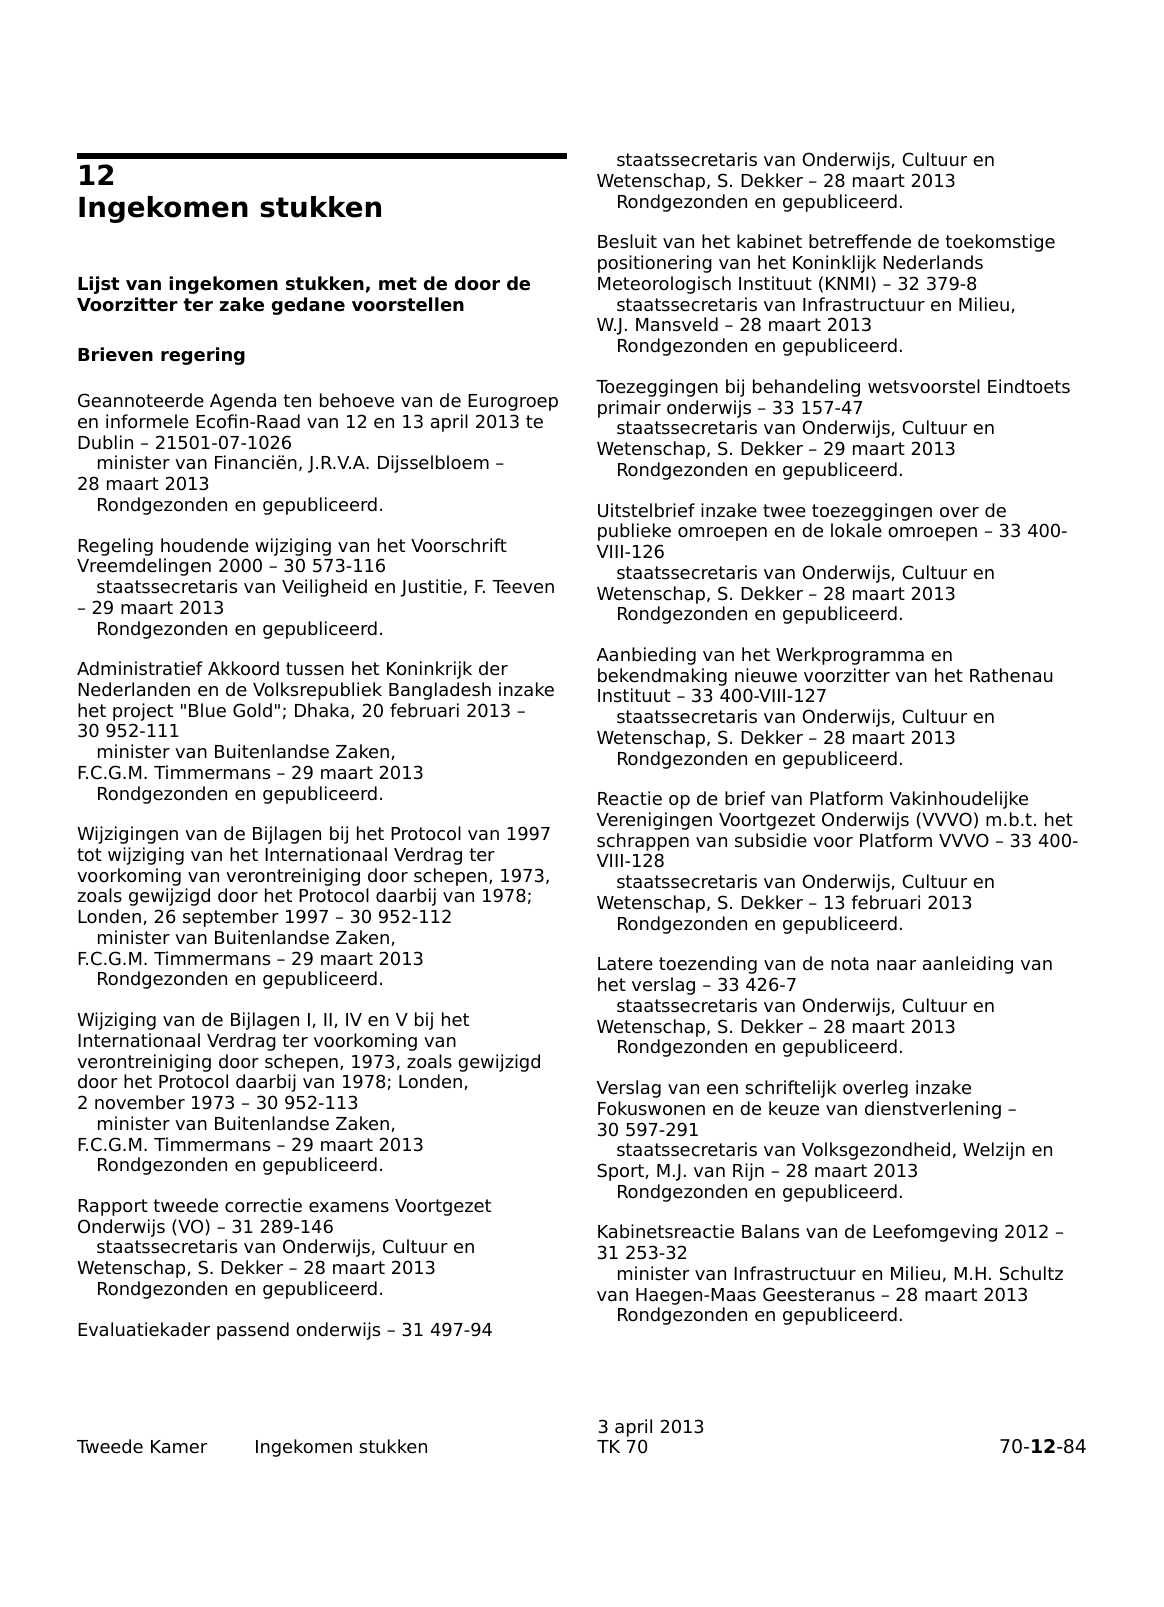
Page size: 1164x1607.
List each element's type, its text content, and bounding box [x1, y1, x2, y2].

text Rondgezonden en gepubliceerd. [596, 913, 1087, 934]
text Uitstelbrief inzake twee toezeggingen over de publieke omroepen en de lokale omroepen – 33 400-VIII-126 [596, 500, 1087, 563]
text Rondgezonden en gepubliceerd. [596, 460, 1087, 480]
text staatssecretaris van Onderwijs, Cultuur en Wetenschap, S. Dekker – 28 maart 2013 [596, 563, 1087, 604]
text minister van Buitenlandse Zaken, F.C.G.M. Timmermans – 29 maart 2013 [77, 1114, 567, 1155]
text Rondgezonden en gepubliceerd. [77, 1155, 567, 1176]
text Verslag van een schriftelijk overleg inzake Fokuswonen en de keuze van dienstverlening – 30 597-291 [596, 1078, 1087, 1140]
text Rondgezonden en gepubliceerd. [596, 604, 1087, 625]
text Latere toezending van de nota naar aanleiding van het verslag – 33 426-7 [596, 954, 1087, 996]
text Rondgezonden en gepubliceerd. [77, 783, 567, 804]
text Kabinetsreactie Balans van de Leefomgeving 2012 – 31 253-32 [596, 1222, 1087, 1264]
text Regeling houdende wijziging van het Voorschrift Vreemdelingen 2000 – 30 573-116 [77, 535, 567, 577]
text Besluit van het kabinet betreffende de toekomstige positionering van het Koninklijk Nederlands Meteorologisch Instituut (KNMI) – 32 379-8 [596, 232, 1087, 294]
text Rondgezonden en gepubliceerd. [596, 748, 1087, 769]
text Wijziging van de Bijlagen I, II, IV en V bij het Internationaal Verdrag ter voorkoming van verontreiniging door schepen, 1973, zoals gewijzigd door het Protocol daarbij van 1978; Londen, 2 november 1973 – 30 952-113 [77, 1010, 567, 1114]
text staatssecretaris van Onderwijs, Cultuur en Wetenschap, S. Dekker – 28 maart 2013 [596, 707, 1087, 748]
text Rondgezonden en gepubliceerd. [77, 495, 567, 515]
subtitle Lijst van ingekomen stukken, met de door de Voorzitter ter zake gedane voorstellen [77, 274, 567, 315]
text staatssecretaris van Onderwijs, Cultuur en Wetenschap, S. Dekker – 28 maart 2013 [596, 996, 1087, 1037]
text minister van Buitenlandse Zaken, F.C.G.M. Timmermans – 29 maart 2013 [77, 742, 567, 783]
text staatssecretaris van Onderwijs, Cultuur en Wetenschap, S. Dekker – 28 maart 2013 [596, 150, 1087, 192]
text Wijzigingen van de Bijlagen bij het Protocol van 1997 tot wijziging van het Internationaal Verdrag ter voorkoming van verontreiniging door schepen, 1973, zoals gewijzigd door het Protocol daarbij van 1978; Londen, 26 september 1997 – 30 952-112 [77, 824, 567, 928]
text Administratief Akkoord tussen het Koninkrijk der Nederlanden en de Volksrepubliek Bangladesh inzake het project "Blue Gold"; Dhaka, 20 februari 2013 – 30 952-111 [77, 659, 567, 742]
text Rondgezonden en gepubliceerd. [596, 192, 1087, 212]
text Rondgezonden en gepubliceerd. [596, 336, 1087, 357]
text staatssecretaris van Onderwijs, Cultuur en Wetenschap, S. Dekker – 13 februari 2013 [596, 872, 1087, 913]
text Rondgezonden en gepubliceerd. [596, 1182, 1087, 1202]
text staatssecretaris van Onderwijs, Cultuur en Wetenschap, S. Dekker – 28 maart 2013 [77, 1237, 567, 1279]
text Geannoteerde Agenda ten behoeve van de Eurogroep en informele Ecofin-Raad van 12 en 13 april 2013 te Dublin – 21501-07-1026 [77, 391, 567, 453]
text staatssecretaris van Onderwijs, Cultuur en Wetenschap, S. Dekker – 29 maart 2013 [596, 418, 1087, 460]
text staatssecretaris van Infrastructuur en Milieu, W.J. Mansveld – 28 maart 2013 [596, 294, 1087, 336]
text Rondgezonden en gepubliceerd. [77, 969, 567, 990]
text minister van Financiën, J.R.V.A. Dijsselbloem – 28 maart 2013 [77, 453, 567, 495]
text Rondgezonden en gepubliceerd. [596, 1037, 1087, 1058]
text Rapport tweede correctie examens Voortgezet Onderwijs (VO) – 31 289-146 [77, 1196, 567, 1237]
text staatssecretaris van Volksgezondheid, Welzijn en Sport, M.J. van Rijn – 28 maart 2013 [596, 1140, 1087, 1182]
text Rondgezonden en gepubliceerd. [77, 618, 567, 639]
text Toezeggingen bij behandeling wetsvoorstel Eindtoets primair onderwijs – 33 157-47 [596, 377, 1087, 418]
text Aanbieding van het Werkprogramma en bekendmaking nieuwe voorzitter van het Rathenau Instituut – 33 400-VIII-127 [596, 645, 1087, 707]
text Evaluatiekader passend onderwijs – 31 497-94 [77, 1319, 567, 1340]
subtitle Brieven regering [77, 345, 567, 366]
text Reactie op de brief van Platform Vakinhoudelijke Verenigingen Voortgezet Onderwijs (VVVO) m.b.t. het schrappen van subsidie voor Platform VVVO – 33 400-VIII-128 [596, 789, 1087, 872]
text minister van Buitenlandse Zaken, F.C.G.M. Timmermans – 29 maart 2013 [77, 928, 567, 969]
text Rondgezonden en gepubliceerd. [77, 1279, 567, 1299]
title 12 Ingekomen stukken [77, 159, 567, 224]
text Rondgezonden en gepubliceerd. [596, 1305, 1087, 1326]
text minister van Infrastructuur en Milieu, M.H. Schultz van Haegen-Maas Geesteranus – 28 maart 2013 [596, 1264, 1087, 1305]
text staatssecretaris van Veiligheid en Justitie, F. Teeven – 29 maart 2013 [77, 577, 567, 618]
